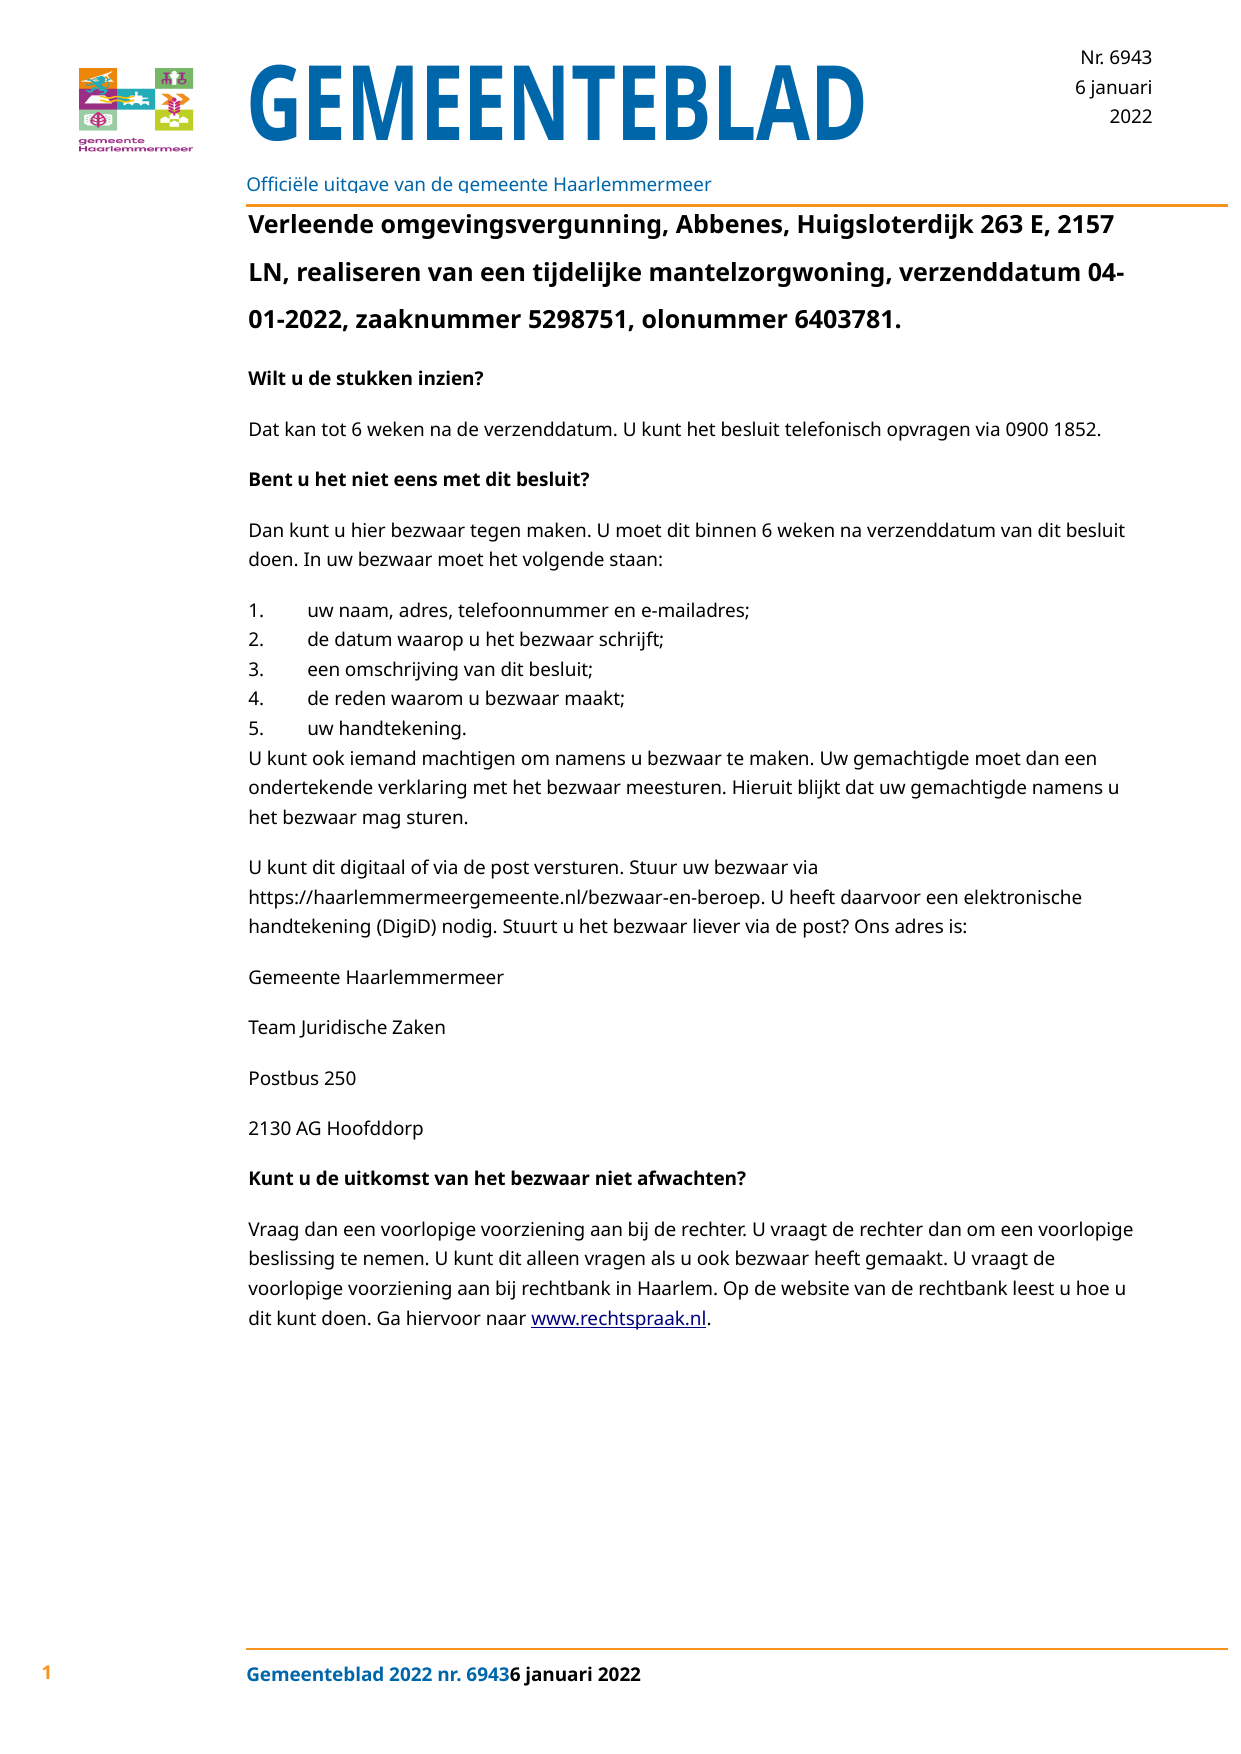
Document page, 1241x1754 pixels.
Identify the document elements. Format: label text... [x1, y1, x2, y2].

list uw handtekening. [248, 715, 1152, 741]
text Dan kunt u hier bezwaar tegen maken. U moet dit binnen 6 weken na verzenddatum van dit besluit doen. In uw bezwaar moet het volgende staan: [248, 517, 1152, 572]
list een omschrijving van dit besluit; [248, 656, 1152, 682]
text Wilt u de stukken inzien? [248, 366, 1152, 391]
text Team Juridische Zaken [248, 1014, 1152, 1040]
list de reden waarom u bezwaar maakt; [248, 686, 1152, 711]
text 2130 AG Hoofddorp [248, 1115, 1152, 1141]
text U kunt dit digitaal of via de post versturen. Stuur uw bezwaar via https://haarlemmermeergemeente.nl/bezwaar-en-beroep. U heeft daarvoor een elektronische handtekening (DigiD) nodig. Stuurt u het bezwaar liever via de post? Ons adres is: [248, 854, 1152, 939]
text Bent u het niet eens met dit besluit? [248, 466, 1152, 492]
picture [41, 47, 231, 172]
text Gemeente Haarlemmermeer [248, 964, 1152, 989]
text Verleende omgevingsvergunning, Abbenes, Huigsloterdijk 263 E, 2157 LN, realiseren van een tijdelijke mantelzorgwoning, verzenddatum 04-01-2022, zaaknummer 5298751, olonummer 6403781. [248, 207, 1152, 336]
text Vraag dan een voorlopige voorziening aan bij de rechter. U vraagt de rechter dan om een voorlopige beslissing te nemen. U kunt dit alleen vragen als u ook bezwaar heeft gemaakt. U vraagt de voorlopige voorziening aan bij rechtbank in Haarlem. Op de website van de rechtbank leest u hoe u dit kunt doen. Ga hiervoor naar www.rechtspraak.nl. [248, 1216, 1152, 1330]
text Kunt u de uitkomst van het bezwaar niet afwachten? [248, 1166, 1152, 1191]
text U kunt ook iemand machtigen om namens u bezwaar te maken. Uw gemachtigde moet dan een ondertekende verklaring met het bezwaar meesturen. Hieruit blijkt dat uw gemachtigde namens u het bezwaar mag sturen. [248, 745, 1152, 829]
list de datum waarop u het bezwaar schrijft; [248, 626, 1152, 652]
list uw naam, adres, telefoonnummer en e-mailadres; [248, 597, 1152, 622]
text Dat kan tot 6 weken na de verzenddatum. U kunt het besluit telefonisch opvragen via 0900 1852. [248, 416, 1152, 442]
text Postbus 250 [248, 1065, 1152, 1090]
